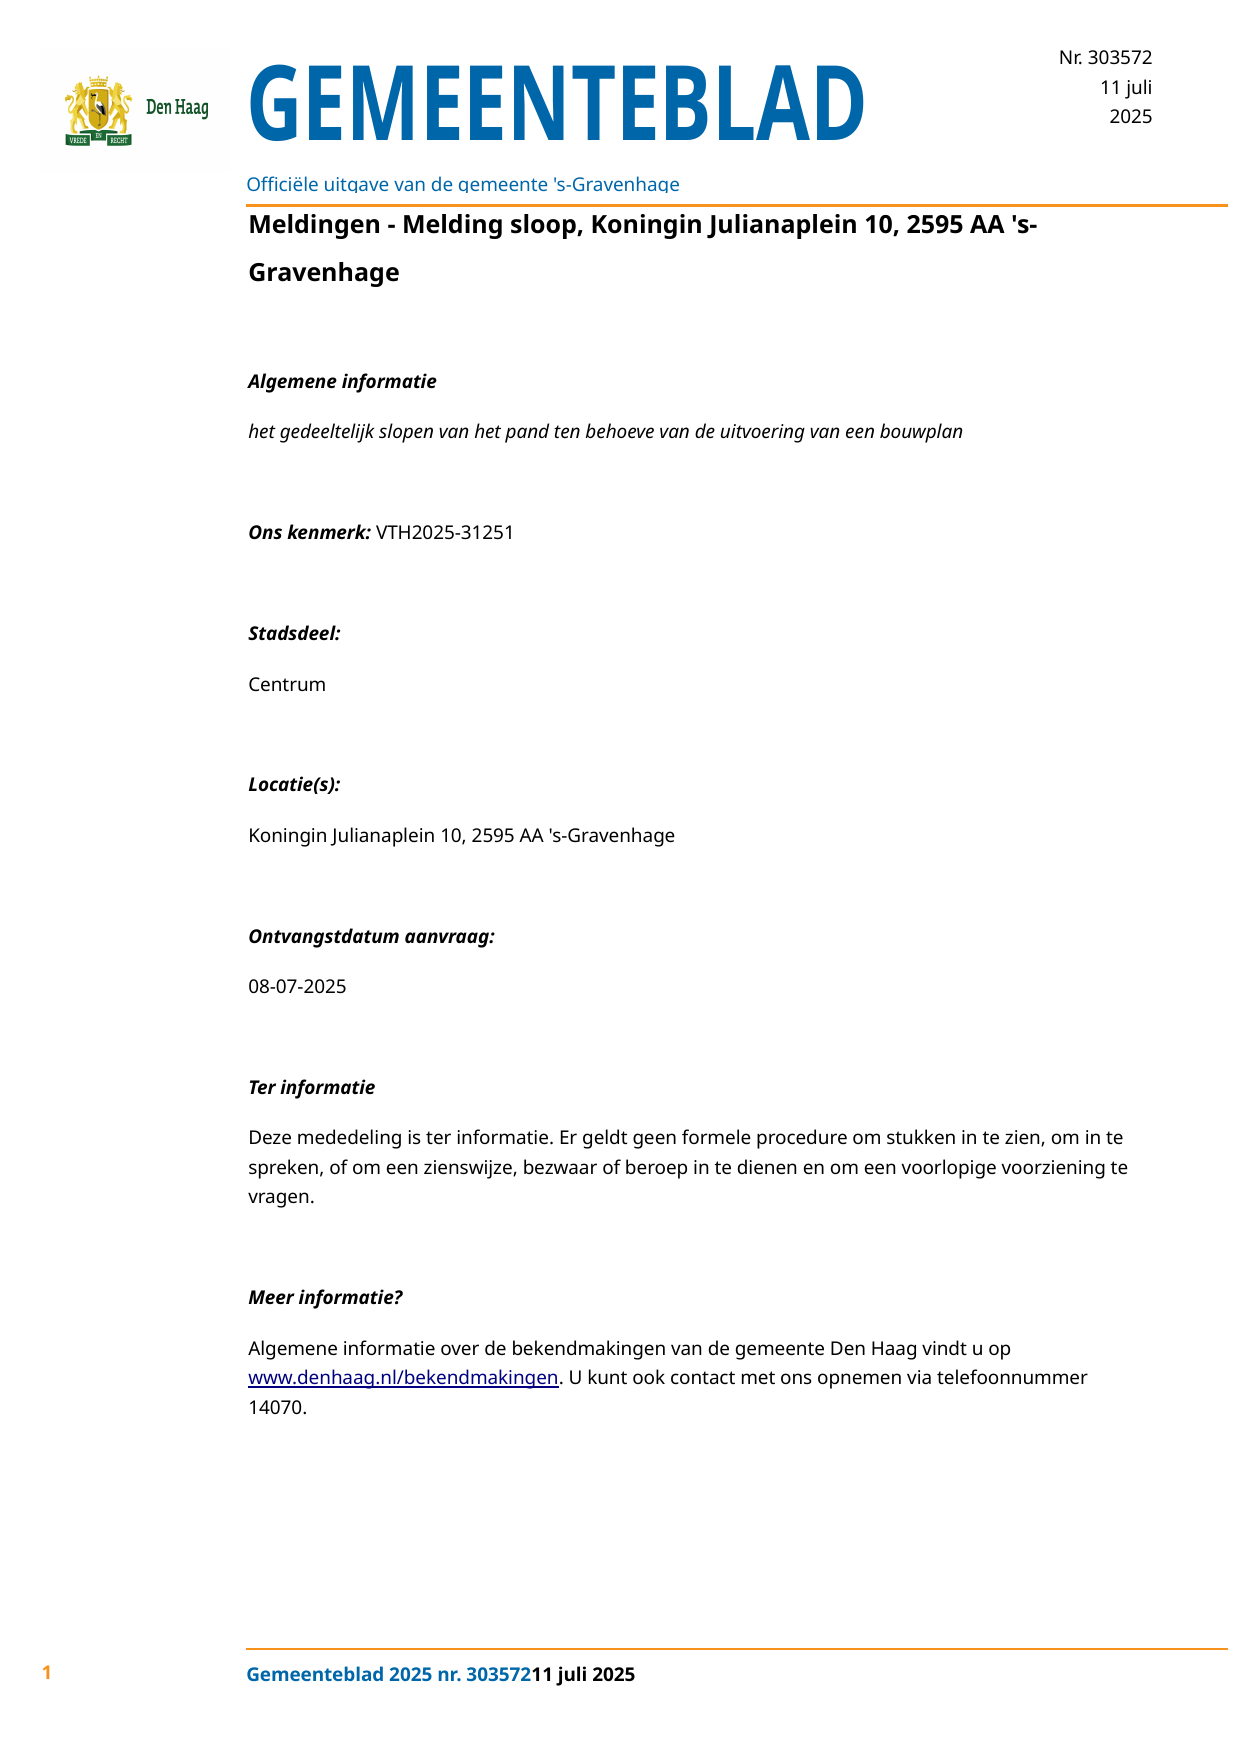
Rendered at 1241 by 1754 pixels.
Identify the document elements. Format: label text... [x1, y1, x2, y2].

text Ter informatie [248, 1074, 1152, 1100]
text Deze mededeling is ter informatie. Er geldt geen formele procedure om stukken in te zien, om in te spreken, of om een zienswijze, bezwaar of beroep in te dienen en om een voorlopige voorziening te vragen. [248, 1124, 1152, 1209]
text Stadsdeel: [248, 620, 1152, 646]
text het gedeeltelijk slopen van het pand ten behoeve van de uitvoering van een bouwplan [248, 419, 1152, 444]
text 08-07-2025 [248, 973, 1152, 999]
text Ons kenmerk: VTH2025-31251 [248, 519, 1152, 545]
picture [41, 47, 231, 172]
text Koningin Julianaplein 10, 2595 AA 's-Gravenhage [248, 822, 1152, 848]
text Locatie(s): [248, 772, 1152, 797]
text Algemene informatie over de bekendmakingen van de gemeente Den Haag vindt u op www.denhaag.nl/bekendmakingen. U kunt ook contact met ons opnemen via telefoonnummer 14070. [248, 1335, 1152, 1420]
text Meldingen - Melding sloop, Koningin Julianaplein 10, 2595 AA 's-Gravenhage [248, 207, 1152, 288]
text Ontvangstdatum aanvraag: [248, 923, 1152, 949]
text Centrum [248, 671, 1152, 697]
text Meer informatie? [248, 1284, 1152, 1310]
text Algemene informatie [248, 368, 1152, 394]
